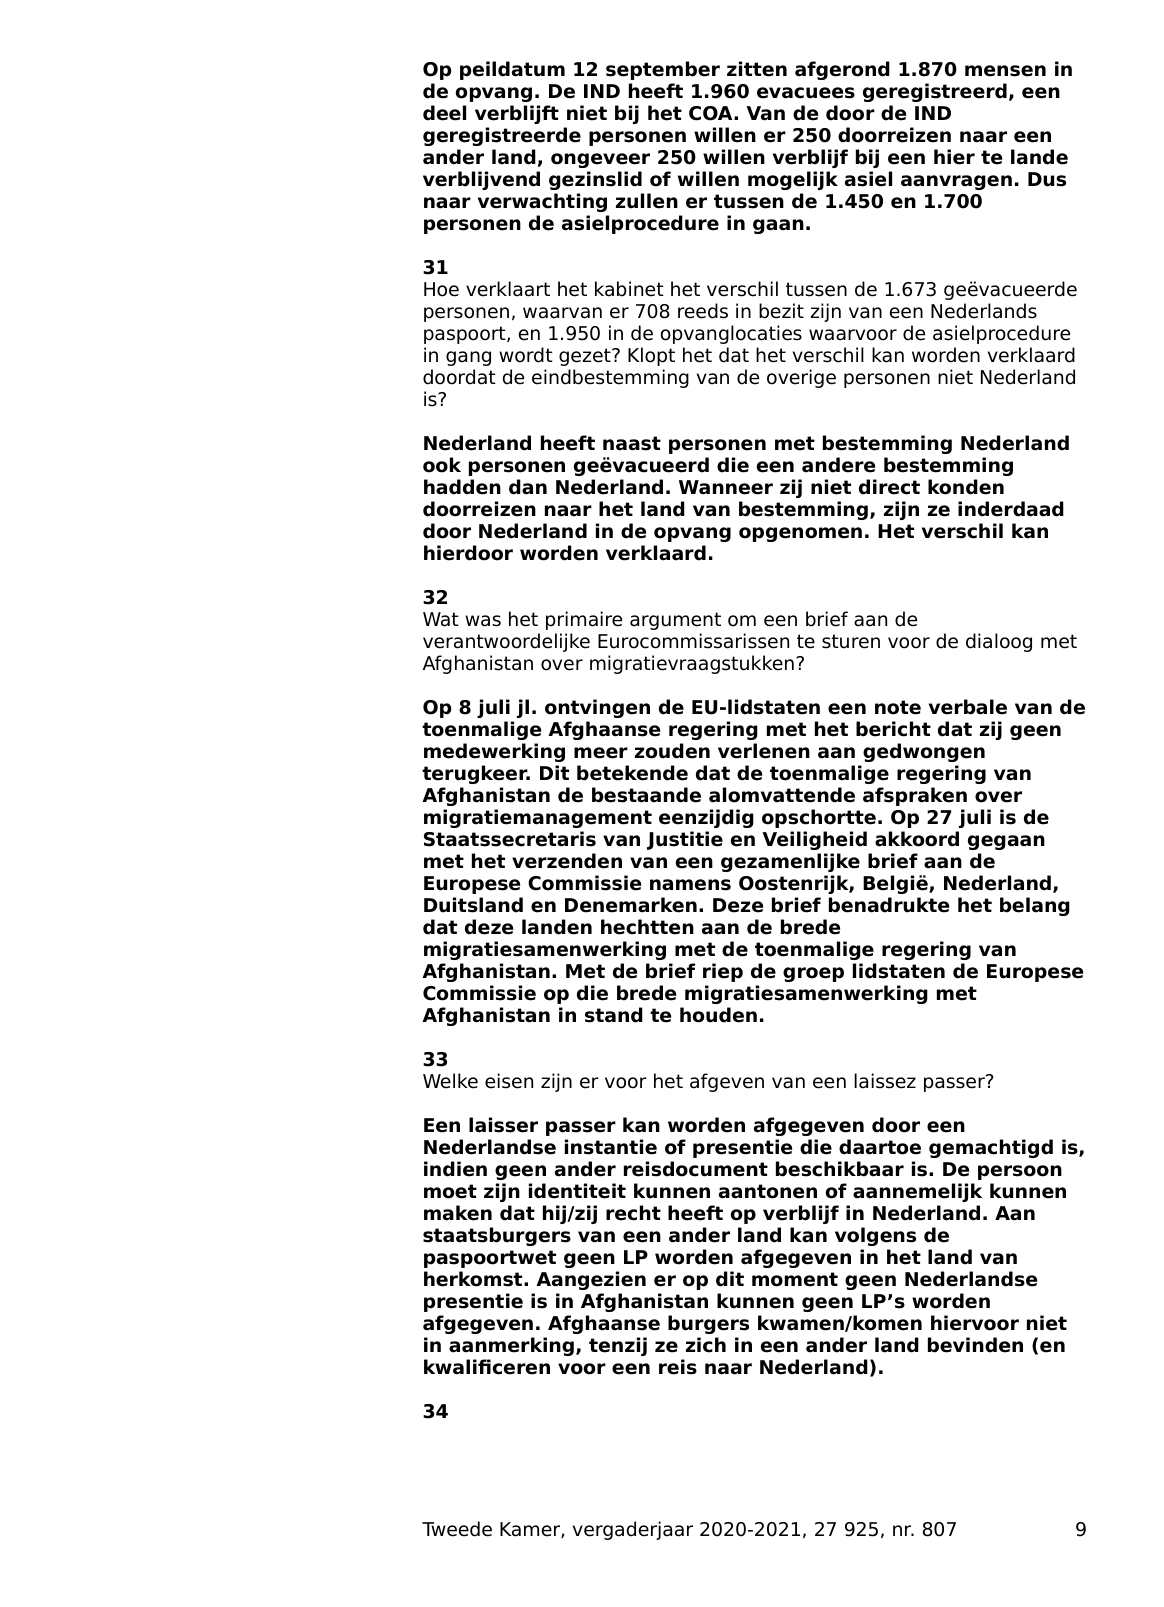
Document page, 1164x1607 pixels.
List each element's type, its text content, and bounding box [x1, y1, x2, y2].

text Op peildatum 12 september zitten afgerond 1.870 mensen in de opvang. De IND heeft 1.960 evacuees geregistreerd, een deel verblijft niet bij het COA. Van de door de IND geregistreerde personen willen er 250 doorreizen naar een ander land, ongeveer 250 willen verblijf bij een hier te lande verblijvend gezinslid of willen mogelijk asiel aanvragen. Dus naar verwachting zullen er tussen de 1.450 en 1.700 personen de asielprocedure in gaan. [422, 59, 1087, 235]
text 34 [422, 1401, 1087, 1423]
text 32 [422, 587, 1087, 609]
text Hoe verklaart het kabinet het verschil tussen de 1.673 geëvacueerde personen, waarvan er 708 reeds in bezit zijn van een Nederlands paspoort, en 1.950 in de opvanglocaties waarvoor de asielprocedure in gang wordt gezet? Klopt het dat het verschil kan worden verklaard doordat de eindbestemming van de overige personen niet Nederland is? [422, 279, 1087, 411]
text Nederland heeft naast personen met bestemming Nederland ook personen geëvacueerd die een andere bestemming hadden dan Nederland. Wanneer zij niet direct konden doorreizen naar het land van bestemming, zijn ze inderdaad door Nederland in de opvang opgenomen. Het verschil kan hierdoor worden verklaard. [422, 433, 1087, 565]
text 33 [422, 1049, 1087, 1071]
text Een laisser passer kan worden afgegeven door een Nederlandse instantie of presentie die daartoe gemachtigd is, indien geen ander reisdocument beschikbaar is. De persoon moet zijn identiteit kunnen aantonen of aannemelijk kunnen maken dat hij/zij recht heeft op verblijf in Nederland. Aan staatsburgers van een ander land kan volgens de paspoortwet geen LP worden afgegeven in het land van herkomst. Aangezien er op dit moment geen Nederlandse presentie is in Afghanistan kunnen geen LP’s worden afgegeven. Afghaanse burgers kwamen/komen hiervoor niet in aanmerking, tenzij ze zich in een ander land bevinden (en kwalificeren voor een reis naar Nederland). [422, 1115, 1087, 1379]
text Welke eisen zijn er voor het afgeven van een laissez passer? [422, 1071, 1087, 1093]
text Op 8 juli jl. ontvingen de EU-lidstaten een note verbale van de toenmalige Afghaanse regering met het bericht dat zij geen medewerking meer zouden verlenen aan gedwongen terugkeer. Dit betekende dat de toenmalige regering van Afghanistan de bestaande alomvattende afspraken over migratiemanagement eenzijdig opschortte. Op 27 juli is de Staatssecretaris van Justitie en Veiligheid akkoord gegaan met het verzenden van een gezamenlijke brief aan de Europese Commissie namens Oostenrijk, België, Nederland, Duitsland en Denemarken. Deze brief benadrukte het belang dat deze landen hechtten aan de brede migratiesamenwerking met de toenmalige regering van Afghanistan. Met de brief riep de groep lidstaten de Europese Commissie op die brede migratiesamenwerking met Afghanistan in stand te houden. [422, 697, 1087, 1027]
text 31 [422, 257, 1087, 279]
text Wat was het primaire argument om een brief aan de verantwoordelijke Eurocommissarissen te sturen voor de dialoog met Afghanistan over migratievraagstukken? [422, 609, 1087, 675]
